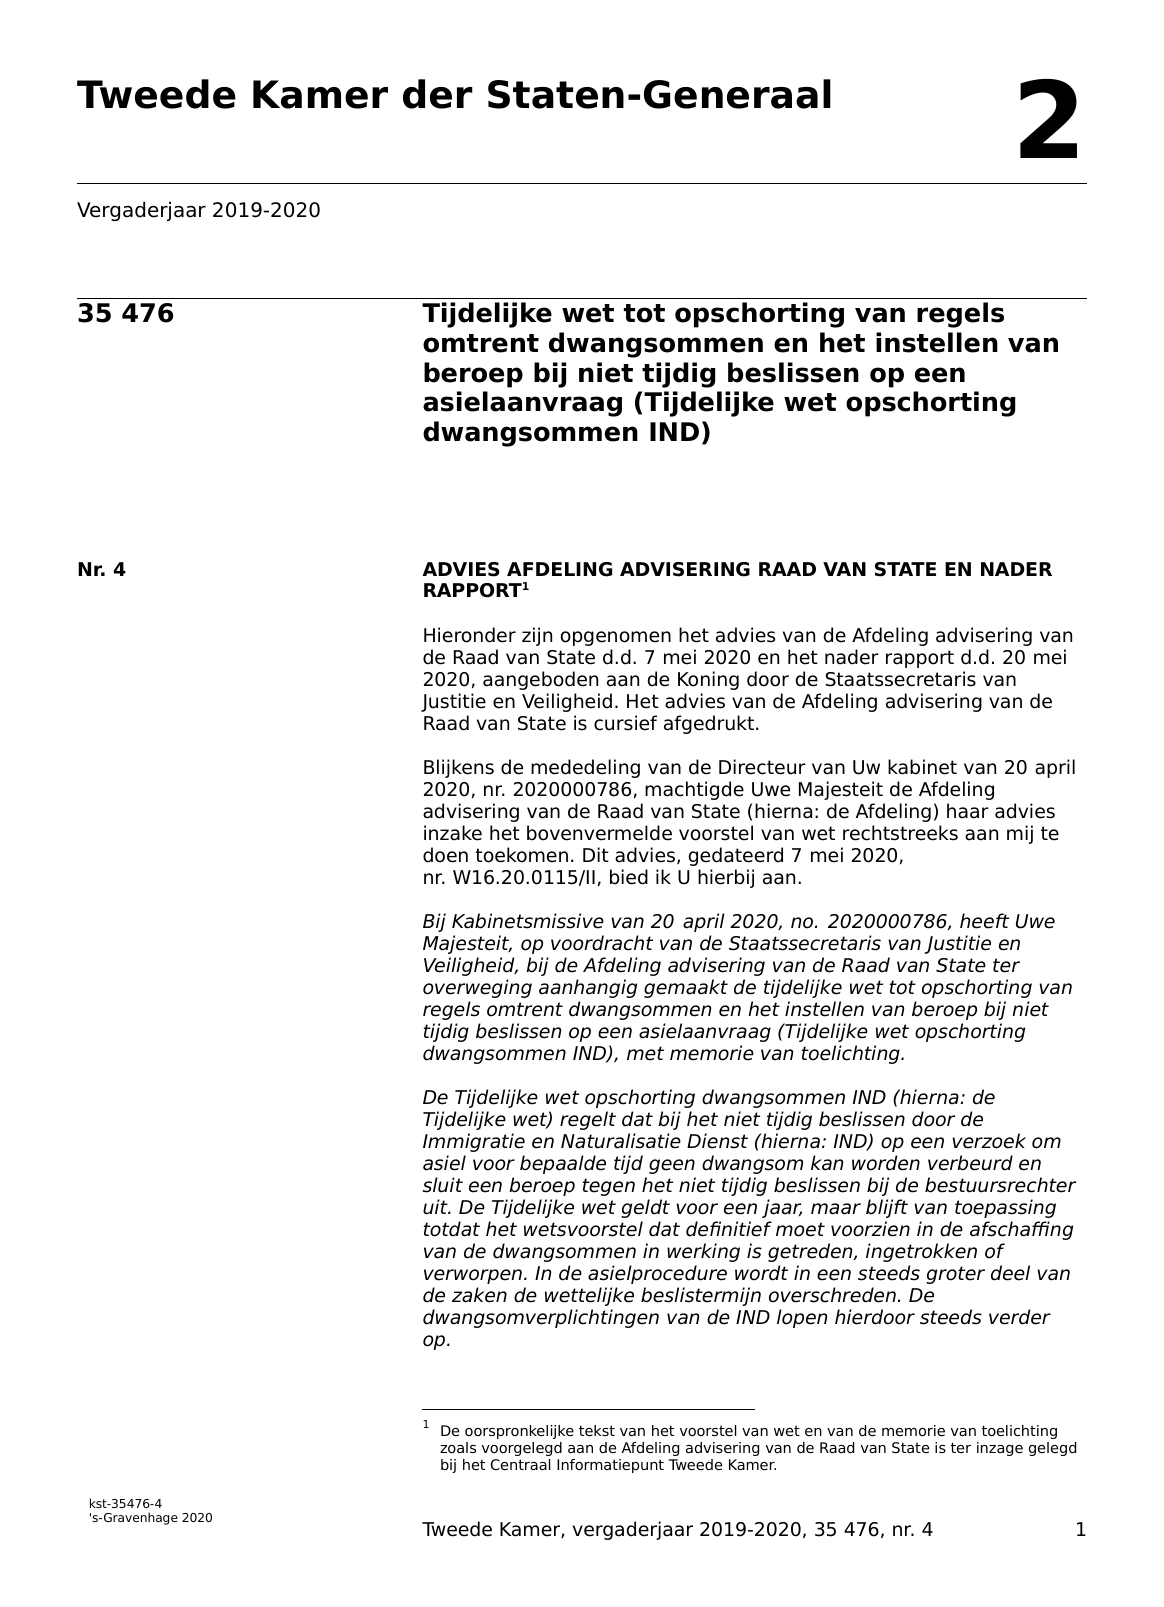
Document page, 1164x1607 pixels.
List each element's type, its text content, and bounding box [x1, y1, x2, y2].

text 's-Gravenhage 2020 [88, 1511, 323, 1525]
table_header Tweede Kamer der Staten-Generaal [77, 59, 886, 183]
table_cell Vergaderjaar 2019-2020 [77, 184, 1087, 298]
text kst-35476-4 [88, 1497, 323, 1511]
text Bij Kabinetsmissive van 20 april 2020, no. 2020000786, heeft Uwe Majesteit, op voordracht van de Staatssecretaris van Justitie en Veiligheid, bij de Afdeling advisering van de Raad van State ter overweging aanhangig gemaakt de tijdelijke wet tot opschorting van regels omtrent dwangsommen en het instellen van beroep bij niet tijdig beslissen op een asielaanvraag (Tijdelijke wet opschorting dwangsommen IND), met memorie van toelichting. [422, 911, 1087, 1064]
subtitle 35 476 Tijdelijke wet tot opschorting van regels omtrent dwangsommen en het instellen van beroep bij niet tijdig beslissen op een asielaanvraag (Tijdelijke wet opschorting dwangsommen IND) [77, 299, 1087, 447]
table_header 2 [886, 59, 1087, 183]
text De oorspronkelijke tekst van het voorstel van wet en van de memorie van toelichting zoals voorgelegd aan de Afdeling advisering van de Raad van State is ter inzage gelegd bij het Centraal Informatiepunt Tweede Kamer. [422, 1418, 1087, 1474]
text De Tijdelijke wet opschorting dwangsommen IND (hierna: de Tijdelijke wet) regelt dat bij het niet tijdig beslissen door de Immigratie en Naturalisatie Dienst (hierna: IND) op een verzoek om asiel voor bepaalde tijd geen dwangsom kan worden verbeurd en sluit een beroep tegen het niet tijdig beslissen bij de bestuursrechter uit. De Tijdelijke wet geldt voor een jaar, maar blijft van toepassing totdat het wetsvoorstel dat definitief moet voorzien in de afschaffing van de dwangsommen in werking is getreden, ingetrokken of verworpen. In de asielprocedure wordt in een steeds groter deel van de zaken de wettelijke beslistermijn overschreden. De dwangsomverplichtingen van de IND lopen hierdoor steeds verder op. [422, 1087, 1087, 1351]
subtitle Nr. 4 ADVIES AFDELING ADVISERING RAAD VAN STATE EN NADER RAPPORT [77, 558, 1087, 602]
text Hieronder zijn opgenomen het advies van de Afdeling advisering van de Raad van State d.d. 7 mei 2020 en het nader rapport d.d. 20 mei 2020, aangeboden aan de Koning door de Staatssecretaris van Justitie en Veiligheid. Het advies van de Afdeling advisering van de Raad van State is cursief afgedrukt. [422, 624, 1087, 734]
text Blijkens de mededeling van de Directeur van Uw kabinet van 20 april 2020, nr. 2020000786, machtigde Uwe Majesteit de Afdeling advisering van de Raad van State (hierna: de Afdeling) haar advies inzake het bovenvermelde voorstel van wet rechtstreeks aan mij te doen toekomen. Dit advies, gedateerd 7 mei 2020, nr. W16.20.0115/II, bied ik U hierbij aan. [422, 757, 1087, 888]
